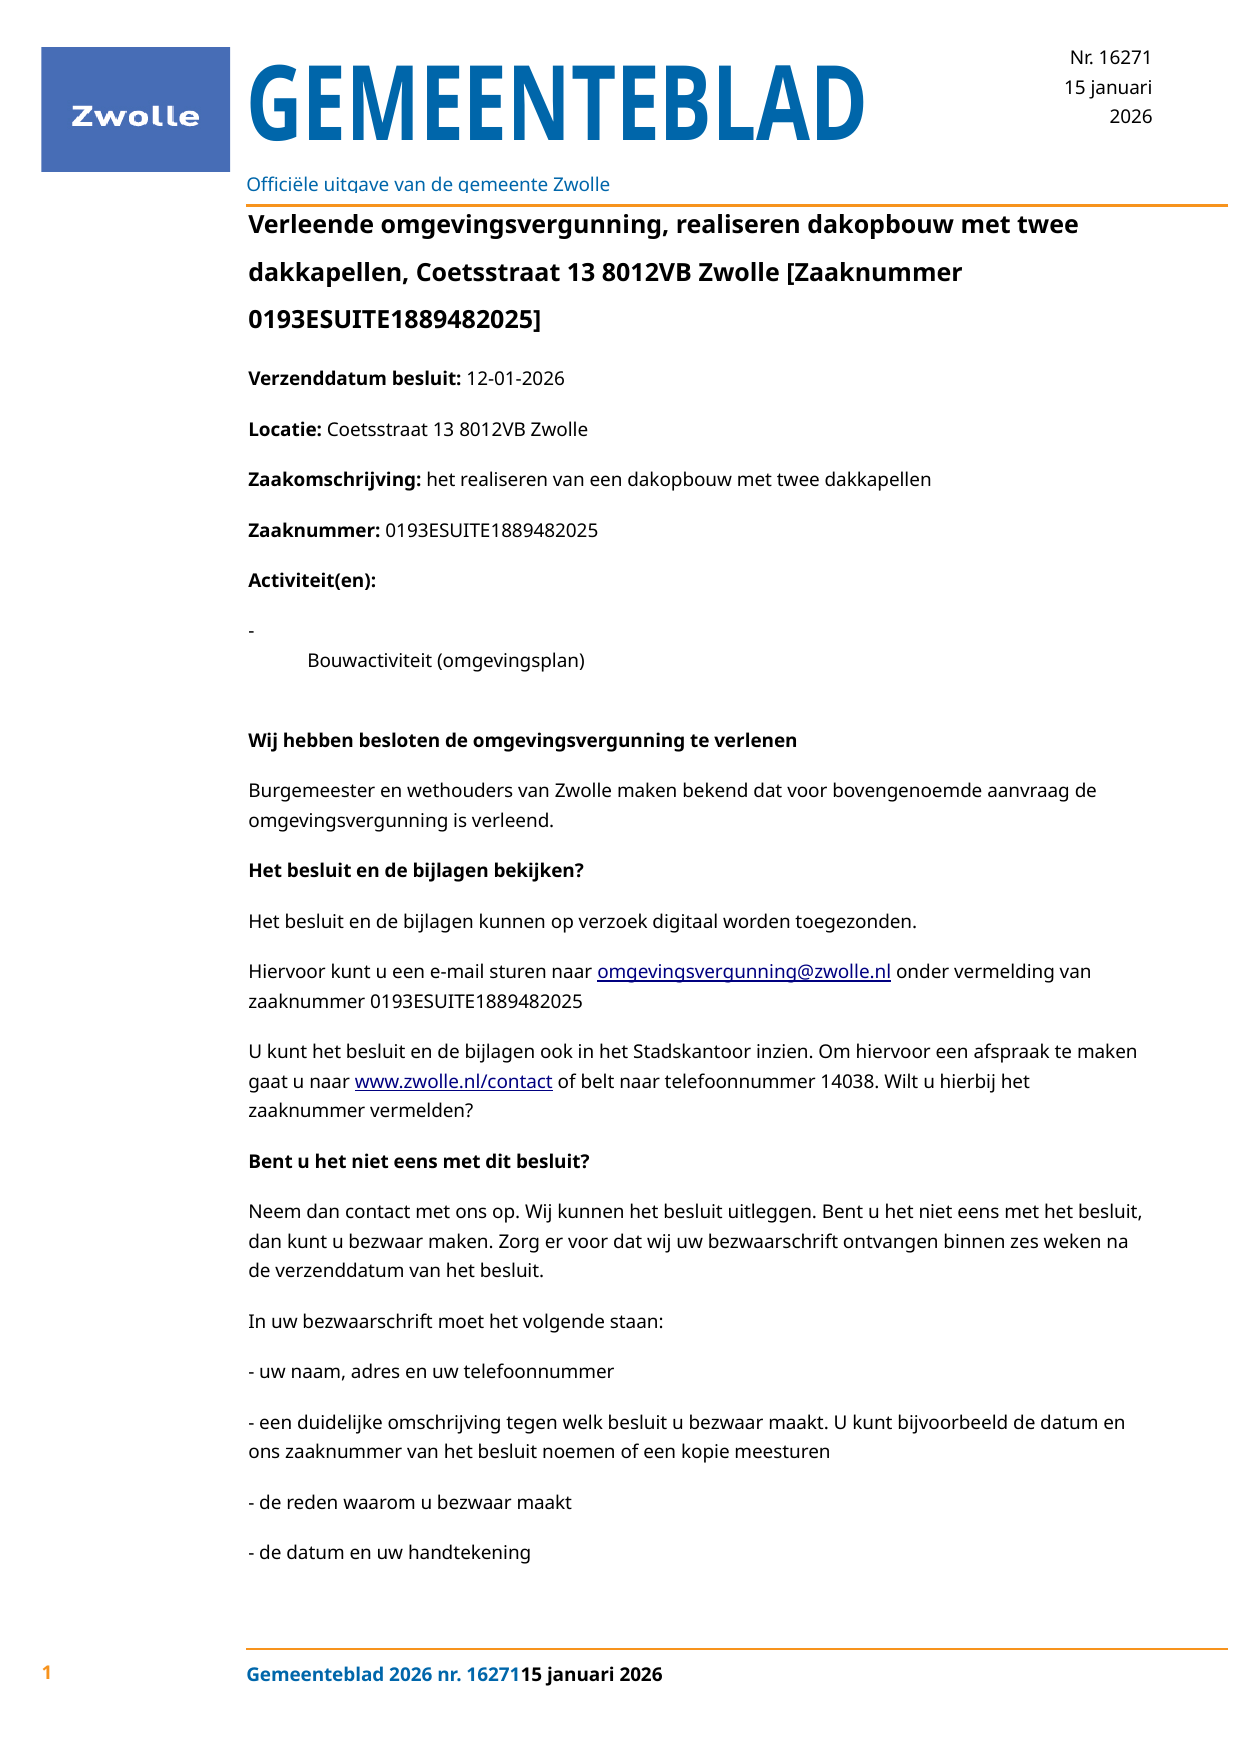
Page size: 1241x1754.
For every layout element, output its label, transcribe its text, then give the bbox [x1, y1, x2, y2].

text Neem dan contact met ons op. Wij kunnen het besluit uitleggen. Bent u het niet eens met het besluit, dan kunt u bezwaar maken. Zorg er voor dat wij uw bezwaarschrift ontvangen binnen zes weken na de verzenddatum van het besluit. [248, 1198, 1152, 1283]
text Verzenddatum besluit: 12-01-2026 [248, 366, 1152, 391]
text In uw bezwaarschrift moet het volgende staan: [248, 1308, 1152, 1334]
text - de datum en uw handtekening [248, 1539, 1152, 1565]
text U kunt het besluit en de bijlagen ook in het Stadskantoor inzien. Om hiervoor een afspraak te maken gaat u naar www.zwolle.nl/contact of belt naar telefoonnummer 14038. Wilt u hierbij het zaaknummer vermelden? [248, 1038, 1152, 1123]
text Zaakomschrijving: het realiseren van een dakopbouw met twee dakkapellen [248, 466, 1152, 492]
text - uw naam, adres en uw telefoonnummer [248, 1358, 1152, 1384]
picture [41, 47, 231, 172]
text Wij hebben besloten de omgevingsvergunning te verlenen [248, 727, 1152, 753]
text - een duidelijke omschrijving tegen welk besluit u bezwaar maakt. U kunt bijvoorbeeld de datum en ons zaaknummer van het besluit noemen of een kopie meesturen [248, 1409, 1152, 1464]
text Hiervoor kunt u een e-mail sturen naar omgevingsvergunning@zwolle.nl onder vermelding van zaaknummer 0193ESUITE1889482025 [248, 958, 1152, 1014]
text - de reden waarom u bezwaar maakt [248, 1489, 1152, 1514]
text Het besluit en de bijlagen kunnen op verzoek digitaal worden toegezonden. [248, 908, 1152, 934]
text Verleende omgevingsvergunning, realiseren dakopbouw met twee dakkapellen, Coetsstraat 13 8012VB Zwolle [Zaaknummer 0193ESUITE1889482025] [248, 207, 1152, 336]
text Het besluit en de bijlagen bekijken? [248, 858, 1152, 883]
text Activiteit(en): [248, 567, 1152, 593]
text Bent u het niet eens met dit besluit? [248, 1148, 1152, 1174]
text Burgemeester en wethouders van Zwolle maken bekend dat voor bovengenoemde aanvraag de omgevingsvergunning is verleend. [248, 778, 1152, 833]
list Bouwactiviteit (omgevingsplan) [248, 647, 1152, 673]
text Locatie: Coetsstraat 13 8012VB Zwolle [248, 416, 1152, 442]
text Zaaknummer: 0193ESUITE1889482025 [248, 517, 1152, 542]
